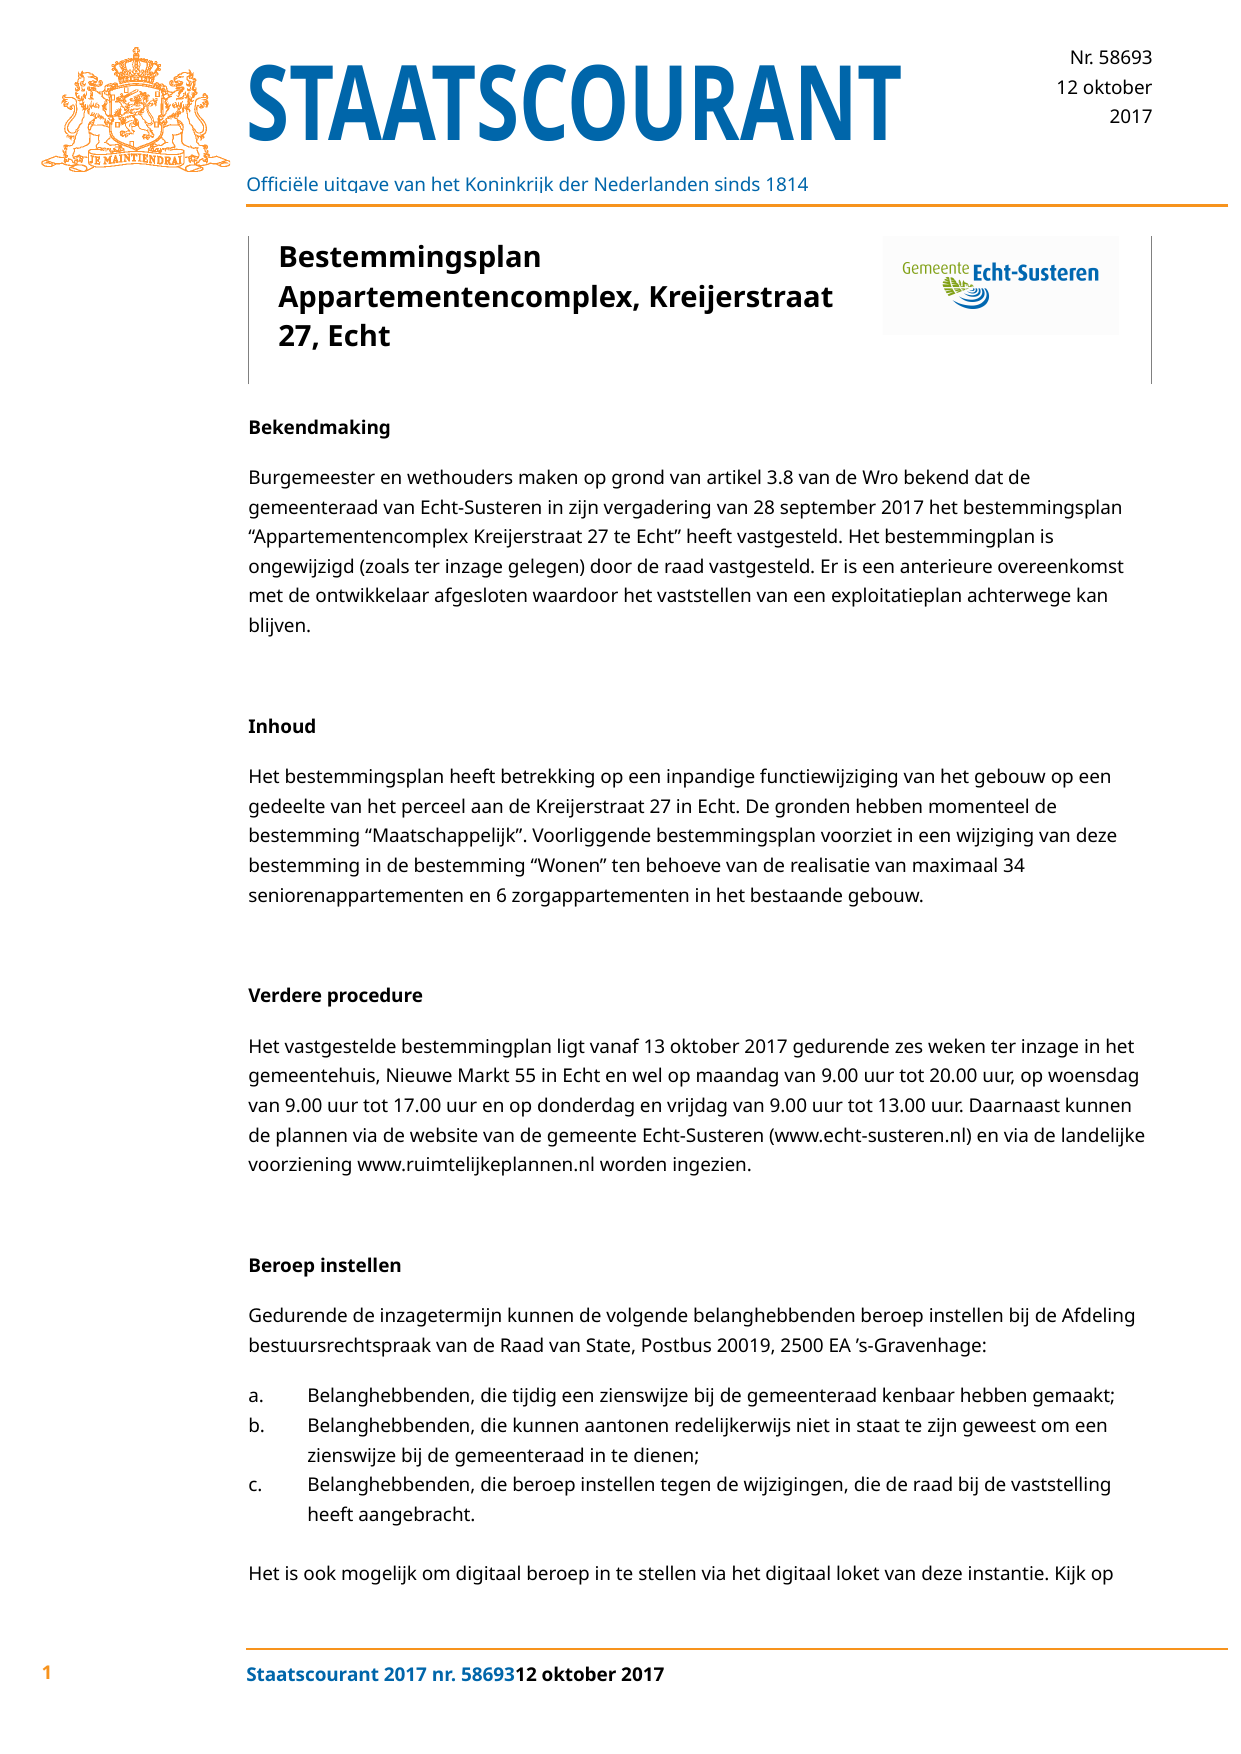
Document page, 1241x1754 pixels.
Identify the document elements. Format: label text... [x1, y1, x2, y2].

text Bekendmaking [248, 414, 1152, 440]
picture [41, 47, 231, 172]
text Gedurende de inzagetermijn kunnen de volgende belanghebbenden beroep instellen bij de Afdeling bestuursrechtspraak van de Raad van State, Postbus 20019, 2500 EA ’s-Gravenhage: [248, 1303, 1152, 1358]
table_header Bestemmingsplan Appartementencomplex, Kreijerstraat 27, Echt [249, 236, 850, 384]
text Beroep instellen [248, 1252, 1152, 1278]
text Burgemeester en wethouders maken op grond van artikel 3.8 van de Wro bekend dat de gemeenteraad van Echt-Susteren in zijn vergadering van 28 september 2017 het bestemmingsplan “Appartementencomplex Kreijerstraat 27 te Echt” heeft vastgesteld. Het bestemmingplan is ongewijzigd (zoals ter inzage gelegen) door de raad vastgesteld. Er is een anterieure overeenkomst met de ontwikkelaar afgesloten waardoor het vaststellen van een exploitatieplan achterwege kan blijven. [248, 464, 1152, 638]
list Belanghebbenden, die beroep instellen tegen de wijzigingen, die de raad bij de vaststelling heeft aangebracht. [248, 1471, 1152, 1527]
text Het vastgestelde bestemmingplan ligt vanaf 13 oktober 2017 gedurende zes weken ter inzage in het gemeentehuis, Nieuwe Markt 55 in Echt en wel op maandag van 9.00 uur tot 20.00 uur, op woensdag van 9.00 uur tot 17.00 uur en op donderdag en vrijdag van 9.00 uur tot 13.00 uur. Daarnaast kunnen de plannen via de website van de gemeente Echt-Susteren (www.echt-susteren.nl) en via de landelijke voorziening www.ruimtelijkeplannen.nl worden ingezien. [248, 1033, 1152, 1177]
text Het is ook mogelijk om digitaal beroep in te stellen via het digitaal loket van deze instantie. Kijk op [248, 1560, 1152, 1586]
picture [882, 236, 1119, 335]
text Verdere procedure [248, 983, 1152, 1008]
text Inhoud [248, 713, 1152, 739]
list Belanghebbenden, die kunnen aantonen redelijkerwijs niet in staat te zijn geweest om een zienswijze bij de gemeenteraad in te dienen; [248, 1412, 1152, 1468]
text Het bestemmingsplan heeft betrekking op een inpandige functiewijziging van het gebouw op een gedeelte van het perceel aan de Kreijerstraat 27 in Echt. De gronden hebben momenteel de bestemming “Maatschappelijk”. Voorliggende bestemmingsplan voorziet in een wijziging van deze bestemming in de bestemming “Wonen” ten behoeve van de realisatie van maximaal 34 seniorenappartementen en 6 zorgappartementen in het bestaande gebouw. [248, 763, 1152, 908]
table_header [850, 236, 1151, 384]
list Belanghebbenden, die tijdig een zienswijze bij de gemeenteraad kenbaar hebben gemaakt; [248, 1383, 1152, 1408]
